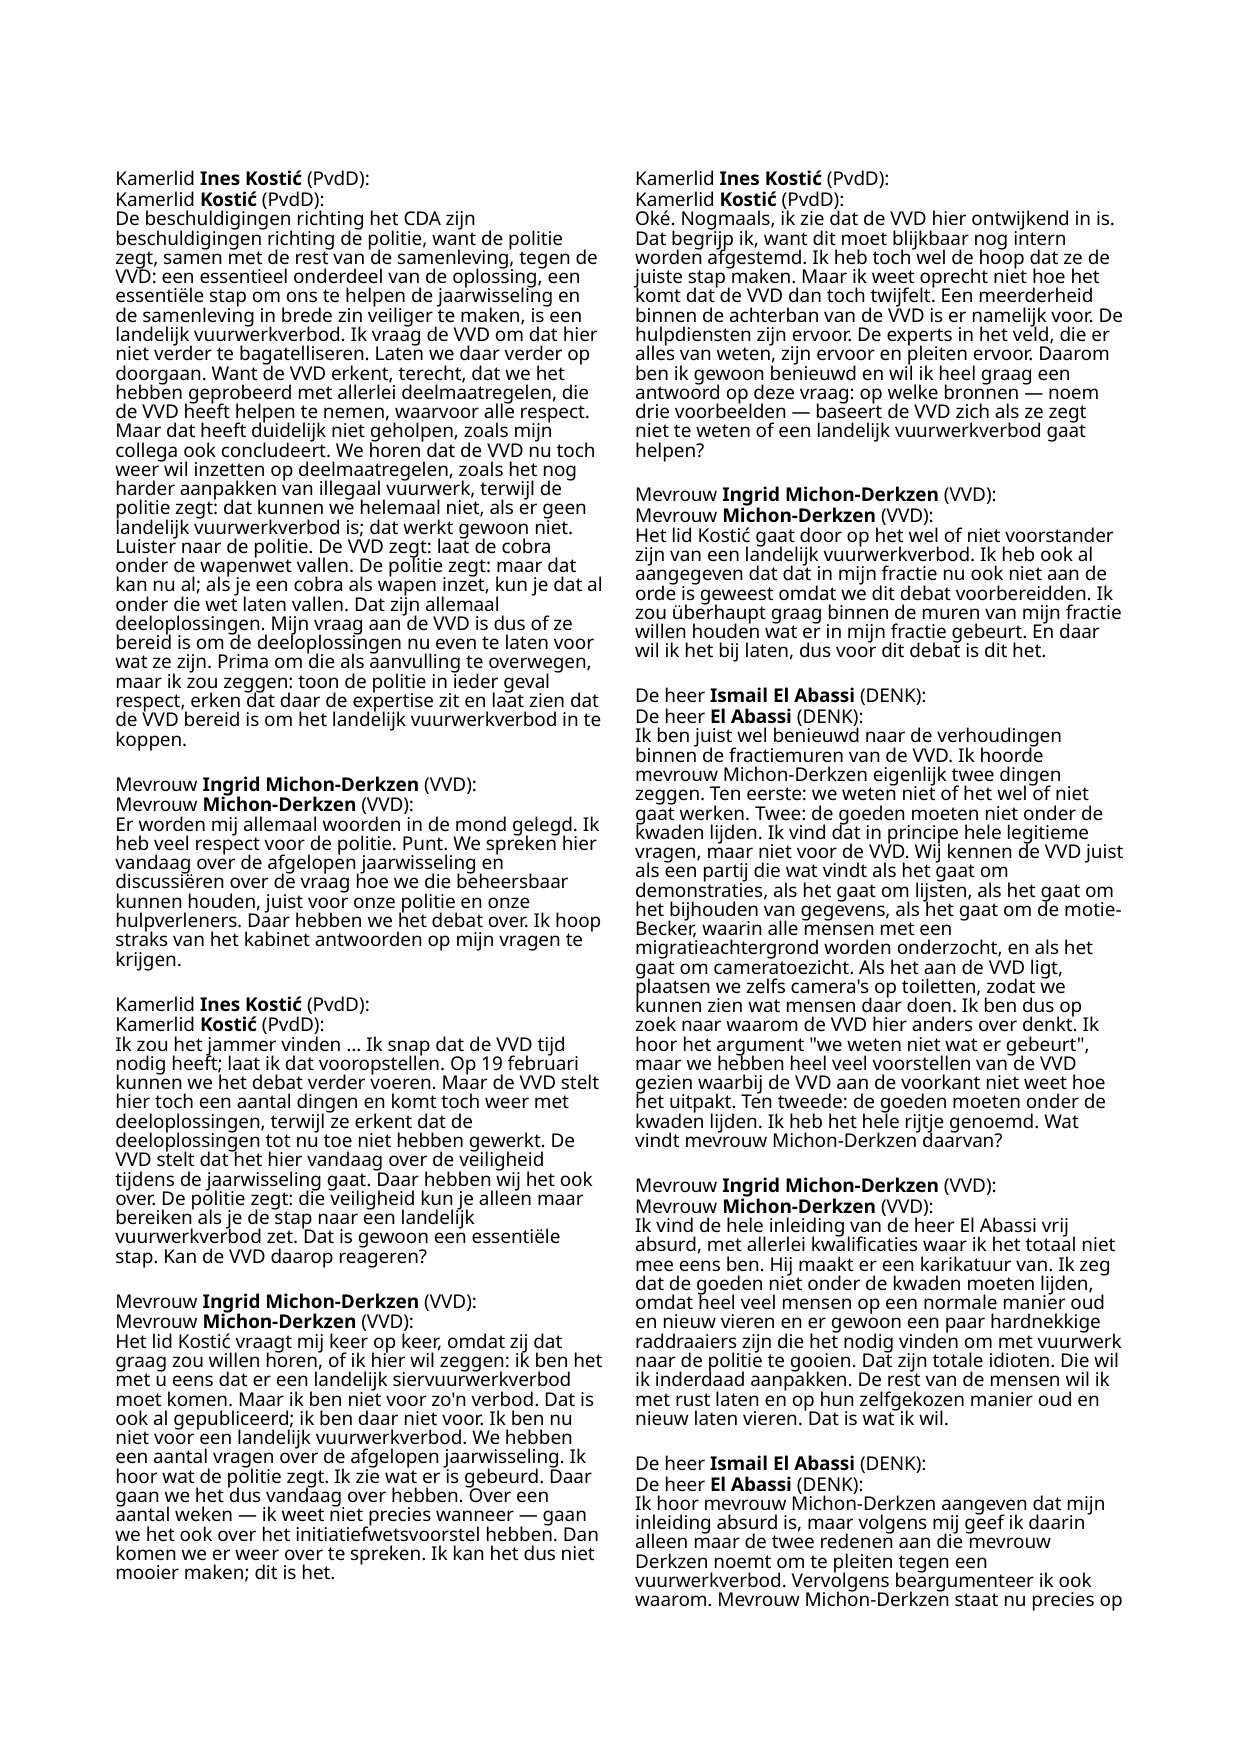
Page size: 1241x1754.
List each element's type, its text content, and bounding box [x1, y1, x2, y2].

text Kamerlid Kostić (PvdD): [115, 191, 605, 210]
text Ik hoor mevrouw Michon-Derkzen aangeven dat mijn inleiding absurd is, maar volgens mij geef ik daarin alleen maar de twee redenen aan die mevrouw Derkzen noemt om te pleiten tegen een vuurwerkverbod. Vervolgens beargumenteer ik ook waarom. Mevrouw Michon-Derkzen staat nu precies op [635, 1495, 1125, 1611]
text Mevrouw Michon-Derkzen (VVD): [635, 507, 1125, 527]
text Mevrouw Ingrid Michon-Derkzen (VVD): [115, 771, 605, 796]
text Kamerlid Ines Kostić (PvdD): [115, 991, 605, 1016]
text Mevrouw Michon-Derkzen (VVD): [635, 1198, 1125, 1217]
text Kamerlid Ines Kostić (PvdD): [115, 165, 605, 191]
text Mevrouw Ingrid Michon-Derkzen (VVD): [115, 1288, 605, 1313]
text Kamerlid Ines Kostić (PvdD): [635, 165, 1125, 191]
text Ik ben juist wel benieuwd naar de verhoudingen binnen de fractiemuren van de VVD. Ik hoorde mevrouw Michon-Derkzen eigenlijk twee dingen zeggen. Ten eerste: we weten niet of het wel of niet gaat werken. Twee: de goeden moeten niet onder de kwaden lijden. Ik vind dat in principe hele legitieme vragen, maar niet voor de VVD. Wij kennen de VVD juist als een partij die wat vindt als het gaat om demonstraties, als het gaat om lijsten, als het gaat om het bijhouden van gegevens, als het gaat om de motie-Becker, waarin alle mensen met een migratieachtergrond worden onderzocht, en als het gaat om cameratoezicht. Als het aan de VVD ligt, plaatsen we zelfs camera's op toiletten, zodat we kunnen zien wat mensen daar doen. Ik ben dus op zoek naar waarom de VVD hier anders over denkt. Ik hoor het argument "we weten niet wat er gebeurt", maar we hebben heel veel voorstellen van de VVD gezien waarbij de VVD aan de voorkant niet weet hoe het uitpakt. Ten tweede: de goeden moeten onder de kwaden lijden. Ik heb het hele rijtje genoemd. Wat vindt mevrouw Michon-Derkzen daarvan? [635, 727, 1125, 1151]
text Het lid Kostić gaat door op het wel of niet voorstander zijn van een landelijk vuurwerkverbod. Ik heb ook al aangegeven dat dat in mijn fractie nu ook niet aan de orde is geweest omdat we dit debat voorbereidden. Ik zou überhaupt graag binnen de muren van mijn fractie willen houden wat er in mijn fractie gebeurt. En daar wil ik het bij laten, dus voor dit debat is dit het. [635, 527, 1125, 662]
text De heer El Abassi (DENK): [635, 708, 1125, 727]
text De heer El Abassi (DENK): [635, 1476, 1125, 1495]
text Het lid Kostić vraagt mij keer op keer, omdat zij dat graag zou willen horen, of ik hier wil zeggen: ik ben het met u eens dat er een landelijk siervuurwerkverbod moet komen. Maar ik ben niet voor zo'n verbod. Dat is ook al gepubliceerd; ik ben daar niet voor. Ik ben nu niet voor een landelijk vuurwerkverbod. We hebben een aantal vragen over de afgelopen jaarwisseling. Ik hoor wat de politie zegt. Ik zie wat er is gebeurd. Daar gaan we het dus vandaag over hebben. Over een aantal weken — ik weet niet precies wanneer — gaan we het ook over het initiatiefwetsvoorstel hebben. Dan komen we er weer over te spreken. Ik kan het dus niet mooier maken; dit is het. [115, 1333, 605, 1583]
text De heer Ismail El Abassi (DENK): [635, 1450, 1125, 1476]
text Er worden mij allemaal woorden in de mond gelegd. Ik heb veel respect voor de politie. Punt. We spreken hier vandaag over de afgelopen jaarwisseling en discussiëren over de vraag hoe we die beheersbaar kunnen houden, juist voor onze politie en onze hulpverleners. Daar hebben we het debat over. Ik hoop straks van het kabinet antwoorden op mijn vragen te krijgen. [115, 816, 605, 970]
text Oké. Nogmaals, ik zie dat de VVD hier ontwijkend in is. Dat begrijp ik, want dit moet blijkbaar nog intern worden afgestemd. Ik heb toch wel de hoop dat ze de juiste stap maken. Maar ik weet oprecht niet hoe het komt dat de VVD dan toch twijfelt. Een meerderheid binnen de achterban van de VVD is er namelijk voor. De hulpdiensten zijn ervoor. De experts in het veld, die er alles van weten, zijn ervoor en pleiten ervoor. Daarom ben ik gewoon benieuwd en wil ik heel graag een antwoord op deze vraag: op welke bronnen — noem drie voorbeelden — baseert de VVD zich als ze zegt niet te weten of een landelijk vuurwerkverbod gaat helpen? [635, 210, 1125, 461]
text Kamerlid Kostić (PvdD): [635, 191, 1125, 210]
text Mevrouw Michon-Derkzen (VVD): [115, 1313, 605, 1333]
text Ik vind de hele inleiding van de heer El Abassi vrij absurd, met allerlei kwalificaties waar ik het totaal niet mee eens ben. Hij maakt er een karikatuur van. Ik zeg dat de goeden niet onder de kwaden moeten lijden, omdat heel veel mensen op een normale manier oud en nieuw vieren en er gewoon een paar hardnekkige raddraaiers zijn die het nodig vinden om met vuurwerk naar de politie te gooien. Dat zijn totale idioten. Die wil ik inderdaad aanpakken. De rest van de mensen wil ik met rust laten en op hun zelfgekozen manier oud en nieuw laten vieren. Dat is wat ik wil. [635, 1217, 1125, 1429]
text Mevrouw Ingrid Michon-Derkzen (VVD): [635, 1172, 1125, 1198]
text Mevrouw Ingrid Michon-Derkzen (VVD): [635, 482, 1125, 507]
text Kamerlid Kostić (PvdD): [115, 1016, 605, 1036]
text De heer Ismail El Abassi (DENK): [635, 682, 1125, 708]
text Ik zou het jammer vinden ... Ik snap dat de VVD tijd nodig heeft; laat ik dat vooropstellen. Op 19 februari kunnen we het debat verder voeren. Maar de VVD stelt hier toch een aantal dingen en komt toch weer met deeloplossingen, terwijl ze erkent dat de deeloplossingen tot nu toe niet hebben gewerkt. De VVD stelt dat het hier vandaag over de veiligheid tijdens de jaarwisseling gaat. Daar hebben wij het ook over. De politie zegt: die veiligheid kun je alleen maar bereiken als je de stap naar een landelijk vuurwerkverbod zet. Dat is gewoon een essentiële stap. Kan de VVD daarop reageren? [115, 1036, 605, 1267]
text Mevrouw Michon-Derkzen (VVD): [115, 796, 605, 816]
text De beschuldigingen richting het CDA zijn beschuldigingen richting de politie, want de politie zegt, samen met de rest van de samenleving, tegen de VVD: een essentieel onderdeel van de oplossing, een essentiële stap om ons te helpen de jaarwisseling en de samenleving in brede zin veiliger te maken, is een landelijk vuurwerkverbod. Ik vraag de VVD om dat hier niet verder te bagatelliseren. Laten we daar verder op doorgaan. Want de VVD erkent, terecht, dat we het hebben geprobeerd met allerlei deelmaatregelen, die de VVD heeft helpen te nemen, waarvoor alle respect. Maar dat heeft duidelijk niet geholpen, zoals mijn collega ook concludeert. We horen dat de VVD nu toch weer wil inzetten op deelmaatregelen, zoals het nog harder aanpakken van illegaal vuurwerk, terwijl de politie zegt: dat kunnen we helemaal niet, als er geen landelijk vuurwerkverbod is; dat werkt gewoon niet. Luister naar de politie. De VVD zegt: laat de cobra onder de wapenwet vallen. De politie zegt: maar dat kan nu al; als je een cobra als wapen inzet, kun je dat al onder die wet laten vallen. Dat zijn allemaal deeloplossingen. Mijn vraag aan de VVD is dus of ze bereid is om de deeloplossingen nu even te laten voor wat ze zijn. Prima om die als aanvulling te overwegen, maar ik zou zeggen: toon de politie in ieder geval respect, erken dat daar de expertise zit en laat zien dat de VVD bereid is om het landelijk vuurwerkverbod in te koppen. [115, 210, 605, 750]
